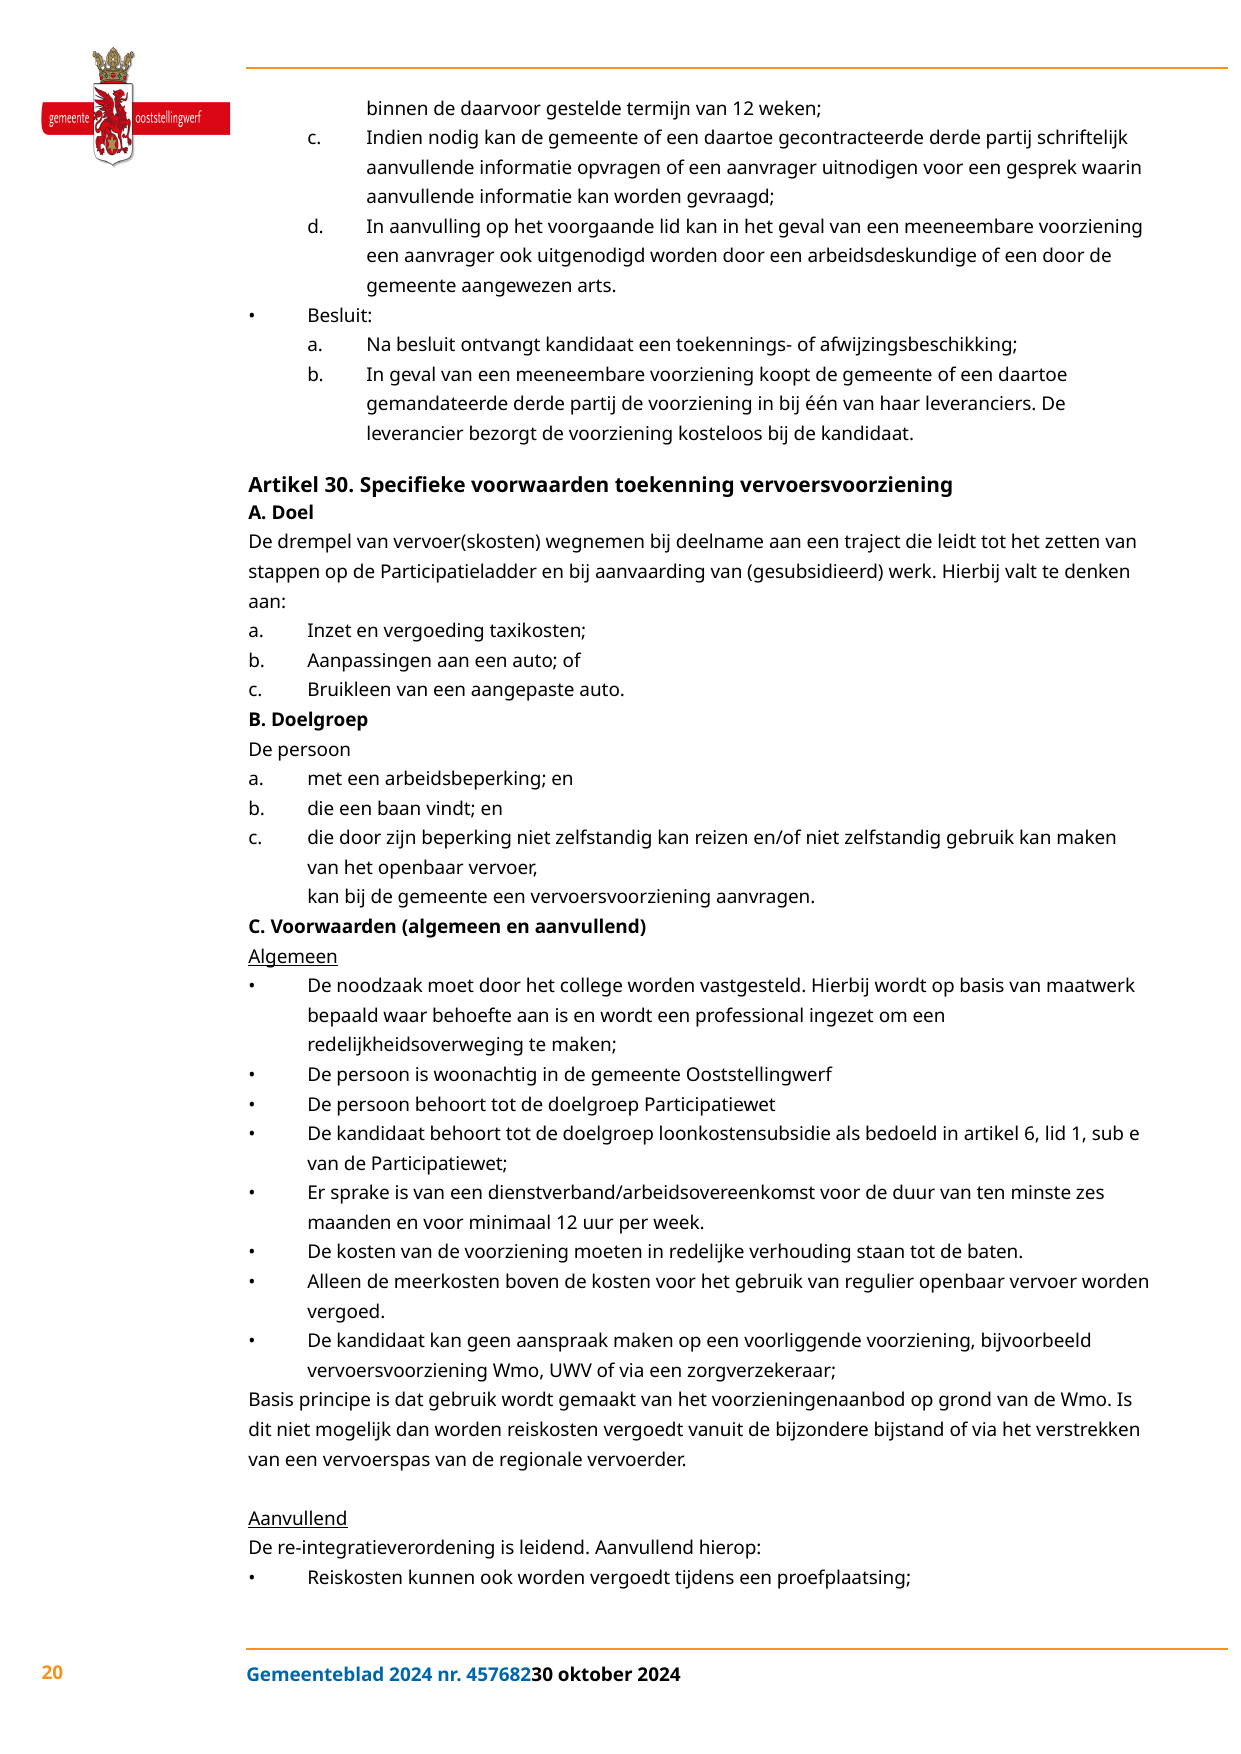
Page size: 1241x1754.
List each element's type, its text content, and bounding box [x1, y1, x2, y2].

text Basis principe is dat gebruik wordt gemaakt van het voorzieningenaanbod op grond van de Wmo. Is dit niet mogelijk dan worden reiskosten vergoedt vanuit de bijzondere bijstand of via het verstrekken van een vervoerspas van de regionale vervoerder. [248, 1387, 1152, 1471]
list Bruikleen van een aangepaste auto. [248, 677, 1152, 702]
list kan bij de gemeente een vervoersvoorziening aanvragen. [248, 884, 1152, 909]
list De kandidaat behoort tot de doelgroep loonkostensubsidie als bedoeld in artikel 6, lid 1, sub e van de Participatiewet; [248, 1120, 1152, 1176]
list De persoon behoort tot de doelgroep Participatiewet [248, 1091, 1152, 1116]
text A. Doel [248, 499, 1152, 525]
text De drempel van vervoer(skosten) wegnemen bij deelname aan een traject die leidt tot het zetten van stappen op de Participatieladder en bij aanvaarding van (gesubsidieerd) werk. Hierbij valt te denken aan: [248, 529, 1152, 613]
list De kosten van de voorziening moeten in redelijke verhouding staan tot de baten. [248, 1239, 1152, 1264]
list die een baan vindt; en [248, 795, 1152, 821]
text De re-integratieverordening is leidend. Aanvullend hierop: [248, 1534, 1152, 1560]
list Reiskosten kunnen ook worden vergoedt tijdens een proefplaatsing; [248, 1564, 1152, 1590]
text De persoon [248, 736, 1152, 761]
list die door zijn beperking niet zelfstandig kan reizen en/of niet zelfstandig gebruik kan maken van het openbaar vervoer, [248, 824, 1152, 880]
list Aanpassingen aan een auto; of [248, 647, 1152, 673]
list De kandidaat kan geen aanspraak maken op een voorliggende voorziening, bijvoorbeeld vervoersvoorziening Wmo, UWV of via een zorgverzekeraar; [248, 1327, 1152, 1383]
list Alleen de meerkosten boven de kosten voor het gebruik van regulier openbaar vervoer worden vergoed. [248, 1268, 1152, 1323]
list De noodzaak moet door het college worden vastgesteld. Hierbij wordt op basis van maatwerk bepaald waar behoefte aan is en wordt een professional ingezet om een redelijkheidsoverweging te maken; [248, 972, 1152, 1057]
list met een arbeidsbeperking; en [248, 765, 1152, 791]
list Besluit: [248, 302, 1152, 328]
list binnen de daarvoor gestelde termijn van 12 weken; [307, 95, 1152, 121]
list De persoon is woonachtig in de gemeente Ooststellingwerf [248, 1061, 1152, 1087]
text Algemeen [248, 943, 1152, 968]
list In aanvulling op het voorgaande lid kan in het geval van een meeneembare voorziening een aanvrager ook uitgenodigd worden door een arbeidsdeskundige of een door de gemeente aangewezen arts. [307, 213, 1152, 298]
text B. Doelgroep [248, 706, 1152, 732]
list Inzet en vergoeding taxikosten; [248, 617, 1152, 643]
text Artikel 30. Specifieke voorwaarden toekenning vervoersvoorziening [248, 471, 1152, 499]
text Aanvullend [248, 1505, 1152, 1531]
list Indien nodig kan de gemeente of een daartoe gecontracteerde derde partij schriftelijk aanvullende informatie opvragen of een aanvrager uitnodigen voor een gesprek waarin aanvullende informatie kan worden gevraagd; [307, 124, 1152, 209]
picture [41, 47, 231, 172]
text C. Voorwaarden (algemeen en aanvullend) [248, 913, 1152, 939]
list Na besluit ontvangt kandidaat een toekennings- of afwijzingsbeschikking; [307, 331, 1152, 357]
list Er sprake is van een dienstverband/arbeidsovereenkomst voor de duur van ten minste zes maanden en voor minimaal 12 uur per week. [248, 1179, 1152, 1235]
list In geval van een meeneembare voorziening koopt de gemeente of een daartoe gemandateerde derde partij de voorziening in bij één van haar leveranciers. De leverancier bezorgt de voorziening kosteloos bij de kandidaat. [307, 361, 1152, 446]
